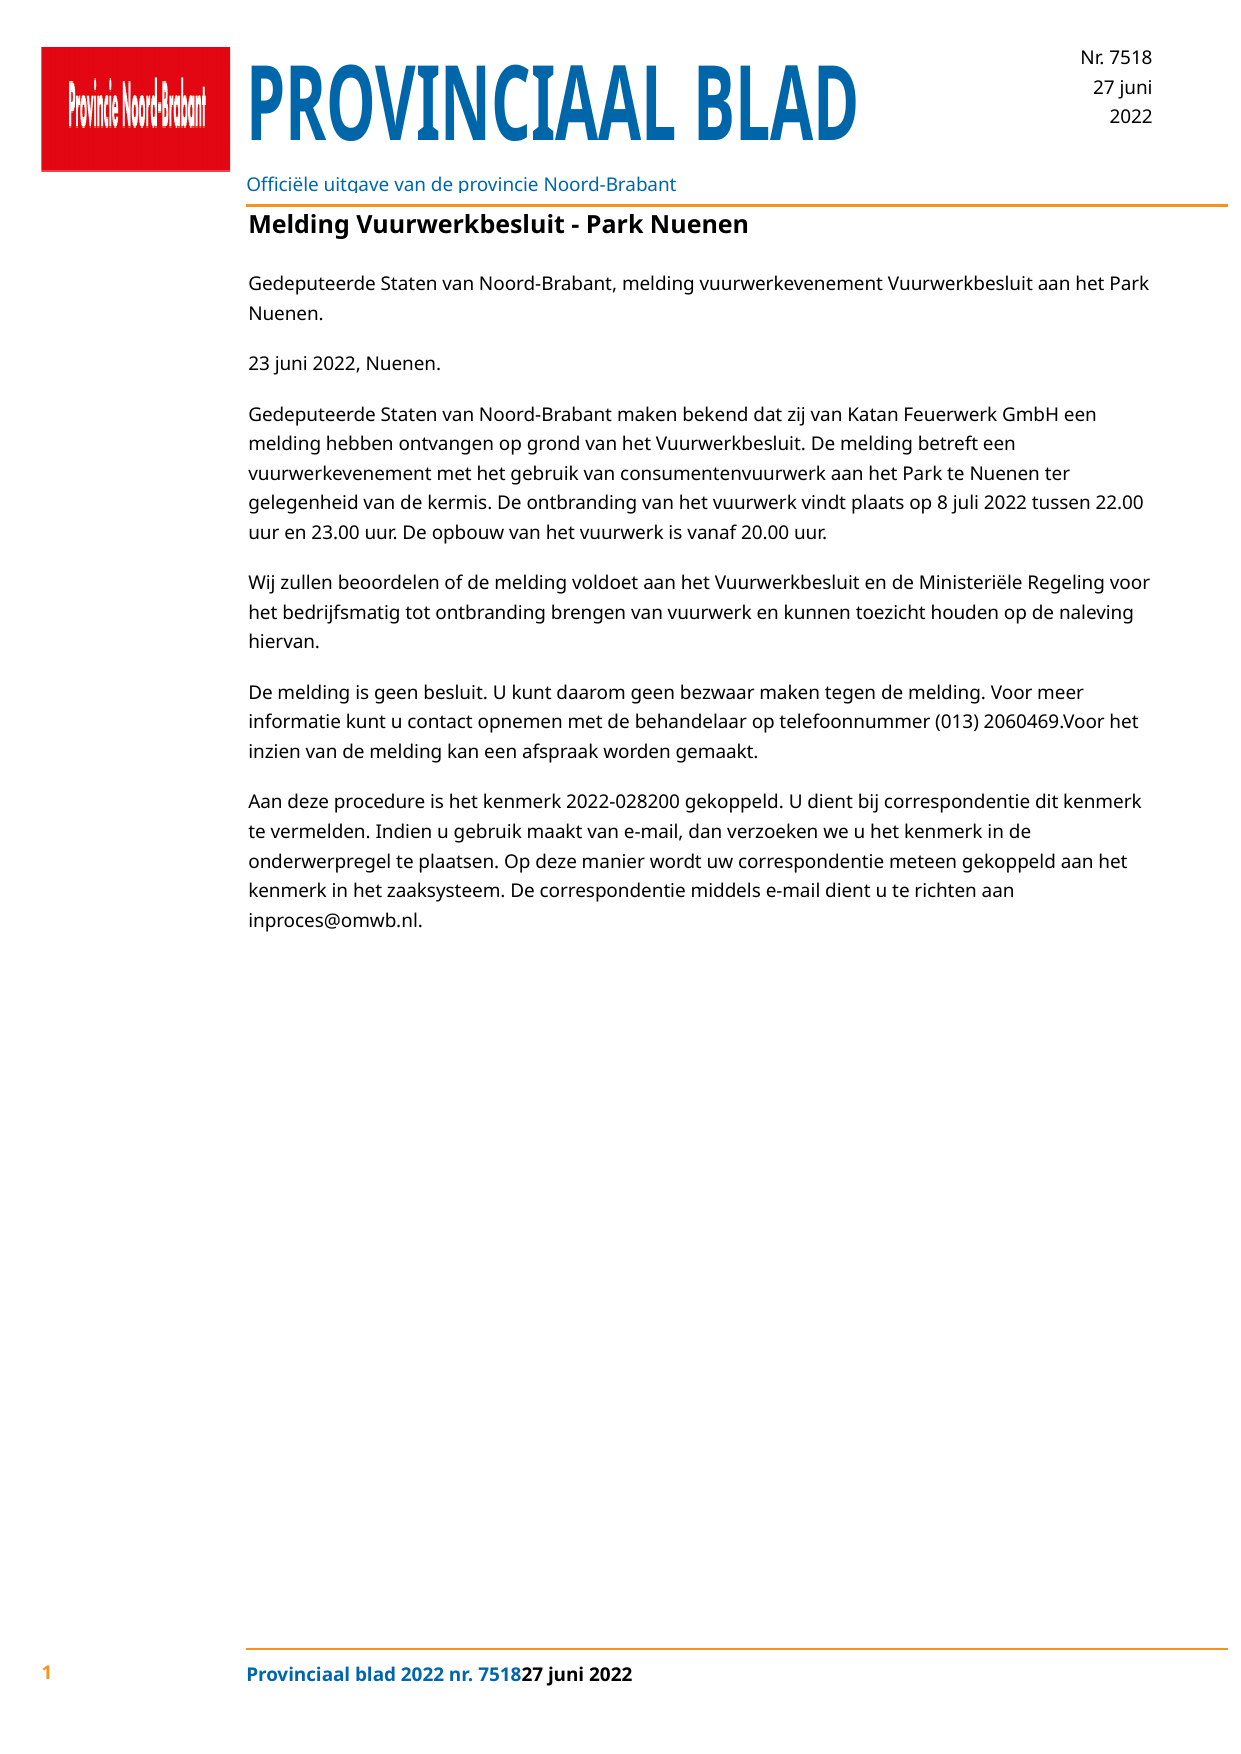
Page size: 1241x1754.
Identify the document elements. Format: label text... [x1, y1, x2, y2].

text Melding Vuurwerkbesluit - Park Nuenen [248, 207, 1152, 241]
text Gedeputeerde Staten van Noord-Brabant maken bekend dat zij van Katan Feuerwerk GmbH een melding hebben ontvangen op grond van het Vuurwerkbesluit. De melding betreft een vuurwerkevenement met het gebruik van consumentenvuurwerk aan het Park te Nuenen ter gelegenheid van de kermis. De ontbranding van het vuurwerk vindt plaats op 8 juli 2022 tussen 22.00 uur en 23.00 uur. De opbouw van het vuurwerk is vanaf 20.00 uur. [248, 401, 1152, 545]
text Aan deze procedure is het kenmerk 2022-028200 gekoppeld. U dient bij correspondentie dit kenmerk te vermelden. Indien u gebruik maakt van e-mail, dan verzoeken we u het kenmerk in de onderwerpregel te plaatsen. Op deze manier wordt uw correspondentie meteen gekoppeld aan het kenmerk in het zaaksysteem. De correspondentie middels e-mail dient u te richten aan inproces@omwb.nl. [248, 789, 1152, 933]
text Gedeputeerde Staten van Noord-Brabant, melding vuurwerkevenement Vuurwerkbesluit aan het Park Nuenen. [248, 270, 1152, 326]
picture [41, 47, 231, 172]
text De melding is geen besluit. U kunt daarom geen bezwaar maken tegen de melding. Voor meer informatie kunt u contact opnemen met de behandelaar op telefoonnummer (013) 2060469.Voor het inzien van de melding kan een afspraak worden gemaakt. [248, 679, 1152, 764]
text 23 juni 2022, Nuenen. [248, 350, 1152, 376]
text Wij zullen beoordelen of de melding voldoet aan het Vuurwerkbesluit en de Ministeriële Regeling voor het bedrijfsmatig tot ontbranding brengen van vuurwerk en kunnen toezicht houden op de naleving hiervan. [248, 569, 1152, 654]
